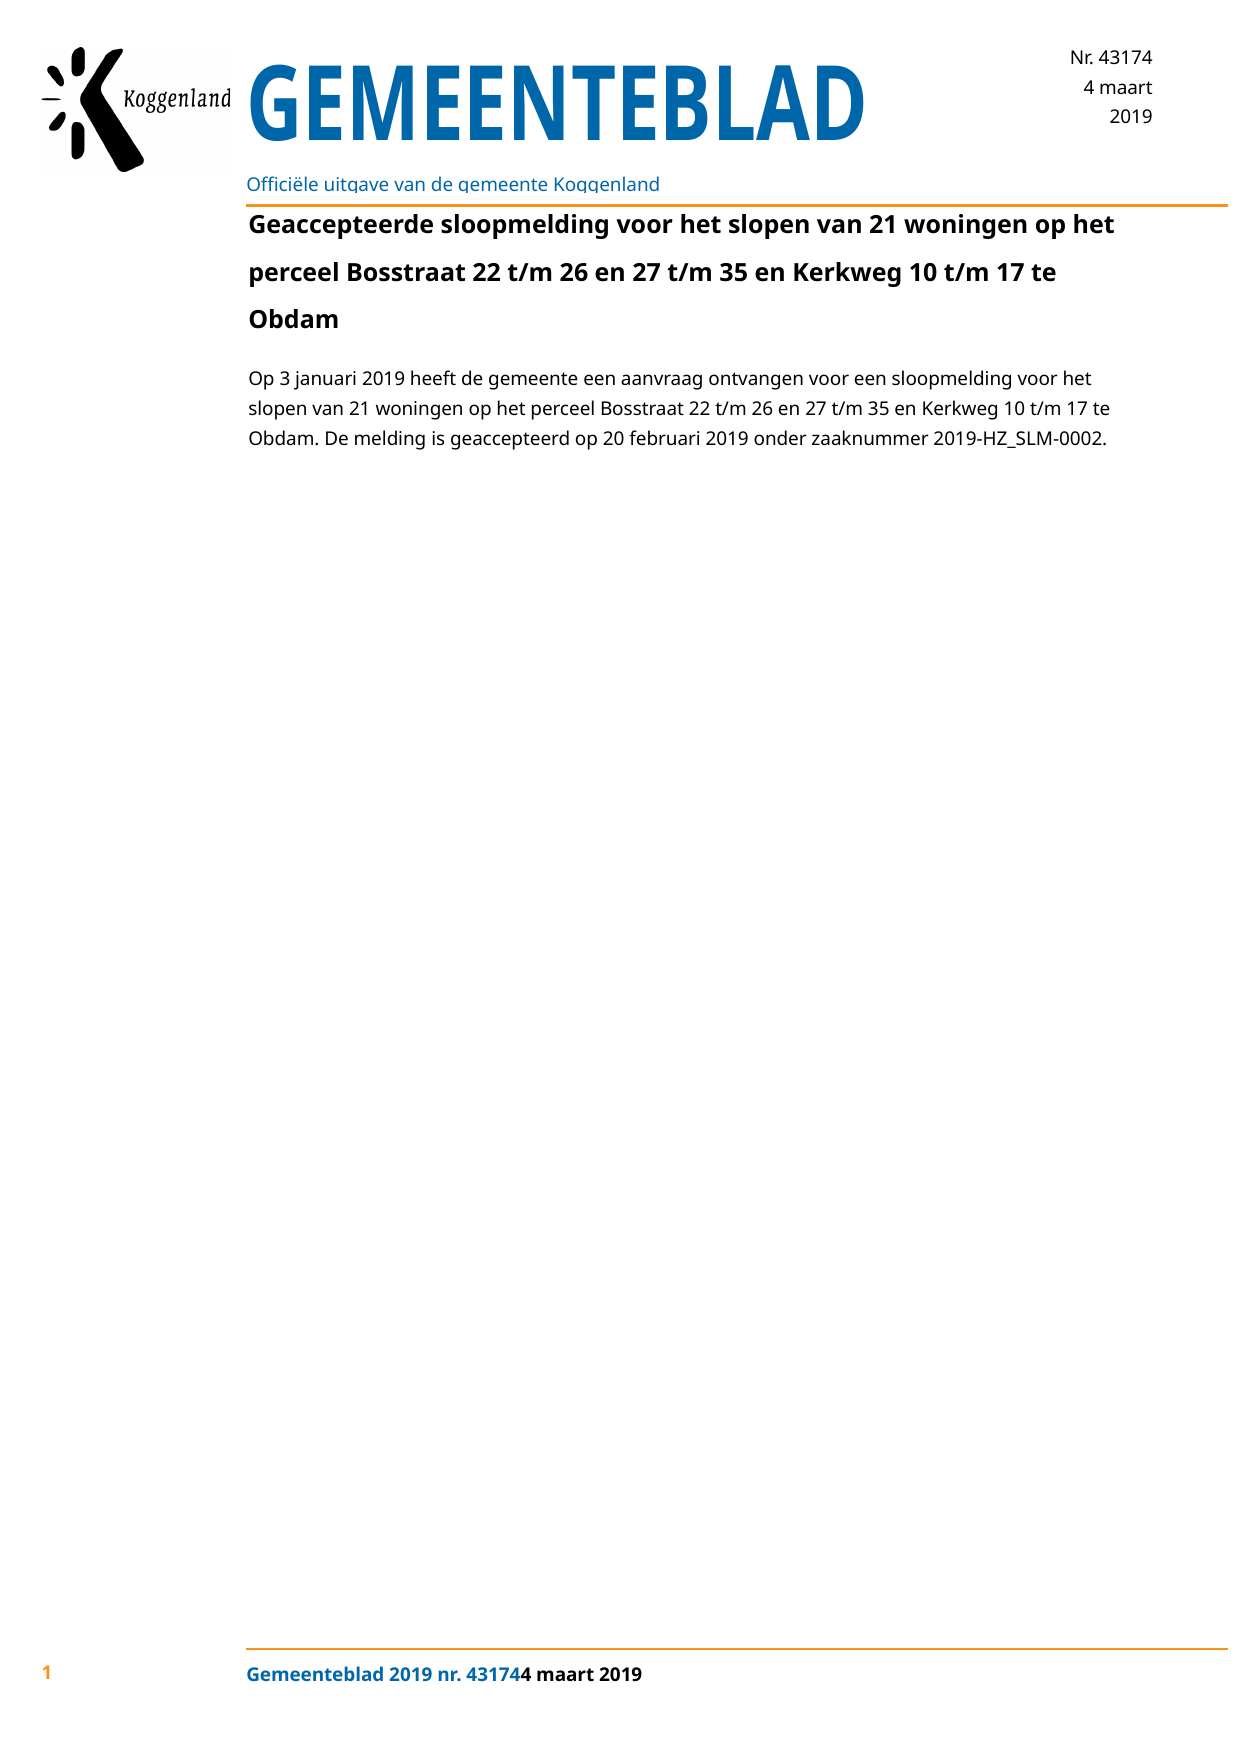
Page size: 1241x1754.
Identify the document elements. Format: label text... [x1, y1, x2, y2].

text Geaccepteerde sloopmelding voor het slopen van 21 woningen op het perceel Bosstraat 22 t/m 26 en 27 t/m 35 en Kerkweg 10 t/m 17 te Obdam [248, 207, 1152, 336]
picture [41, 47, 231, 172]
text Op 3 januari 2019 heeft de gemeente een aanvraag ontvangen voor een sloopmelding voor het slopen van 21 woningen op het perceel Bosstraat 22 t/m 26 en 27 t/m 35 en Kerkweg 10 t/m 17 te Obdam. De melding is geaccepteerd op 20 februari 2019 onder zaaknummer 2019-HZ_SLM-0002. [248, 366, 1152, 450]
